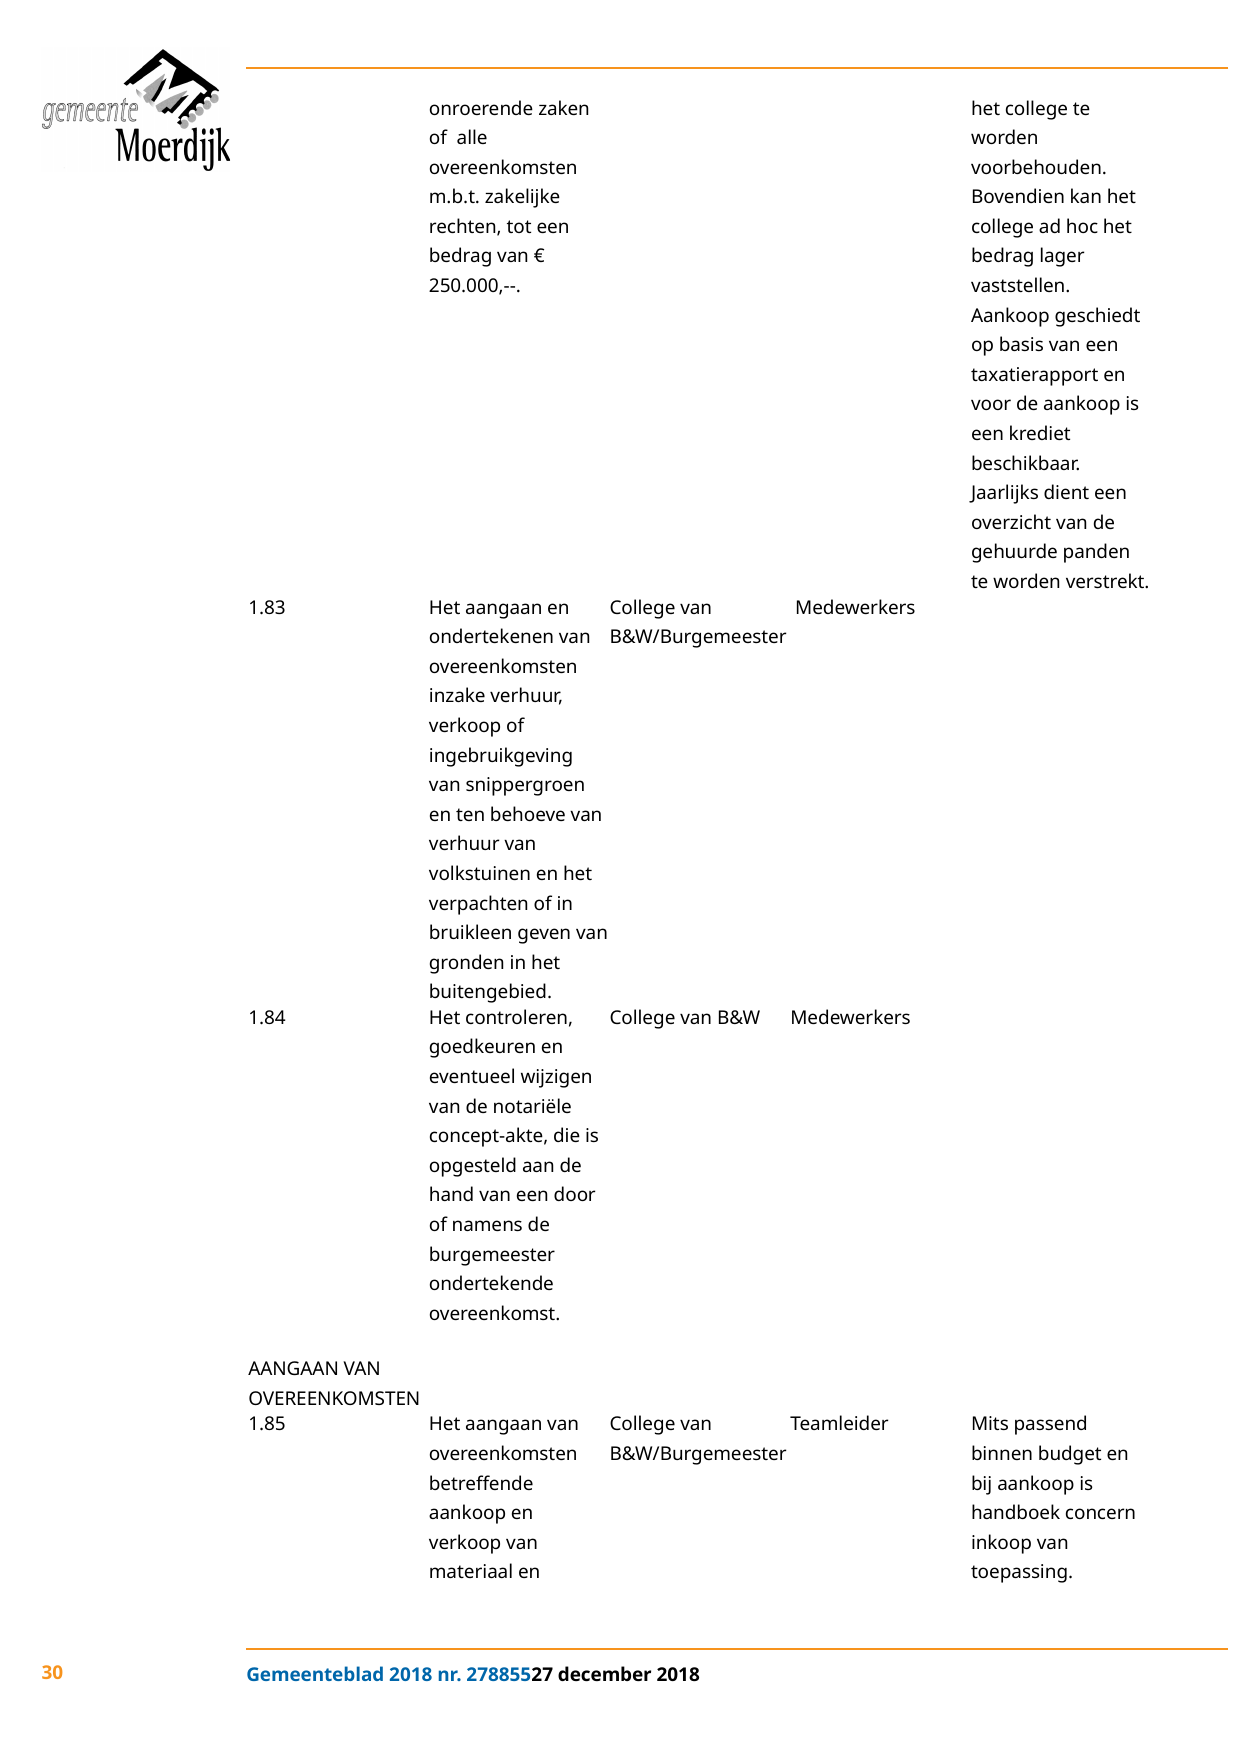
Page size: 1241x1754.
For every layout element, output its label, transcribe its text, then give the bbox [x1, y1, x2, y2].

table_cell AANGAAN VAN OVEREENKOMSTEN [248, 1355, 429, 1411]
table_cell Het controleren, goedkeuren en eventueel wijzigen van de notariële concept-akte, die is opgesteld aan de hand van een door of namens de burgemeester ondertekende overeenkomst. [429, 1004, 609, 1355]
table_cell Medewerkers [790, 594, 971, 1004]
table_cell [609, 95, 790, 594]
table_cell Het aangaan en ondertekenen van overeenkomsten inzake verhuur, verkoop of ingebruikgeving van snippergroen en ten behoeve van verhuur van volkstuinen en het verpachten of in bruikleen geven van gronden in het buitengebied. [429, 594, 609, 1004]
table_cell Teamleider [790, 1411, 971, 1584]
table_cell College van B&W [609, 1004, 790, 1355]
table_cell [248, 95, 429, 594]
table_cell 1.83 [248, 594, 429, 1004]
table_cell College van B&W/Burgemeester [609, 1411, 790, 1584]
table_cell Mits passend binnen budget en bij aankoop is handboek concern inkoop van toepassing. [971, 1411, 1152, 1584]
table_cell [971, 594, 1152, 1004]
table_cell onroerende zaken of alle overeenkomsten m.b.t. zakelijke rechten, tot een bedrag van € 250.000,--. [429, 95, 609, 594]
table_cell [971, 1004, 1152, 1355]
table_cell het college te worden voorbehouden. Bovendien kan het college ad hoc het bedrag lager vaststellen. Aankoop geschiedt op basis van een taxatierapport en voor de aankoop is een krediet beschikbaar. Jaarlijks dient een overzicht van de gehuurde panden te worden verstrekt. [971, 95, 1152, 594]
table_cell [790, 95, 971, 594]
table_cell 1.85 [248, 1411, 429, 1584]
picture [41, 47, 231, 172]
table_cell College van B&W/Burgemeester [609, 594, 790, 1004]
table_cell Het aangaan van overeenkomsten betreffende aankoop en verkoop van materiaal en [429, 1411, 609, 1584]
table_cell 1.84 [248, 1004, 429, 1355]
table_cell Medewerkers [790, 1004, 971, 1355]
